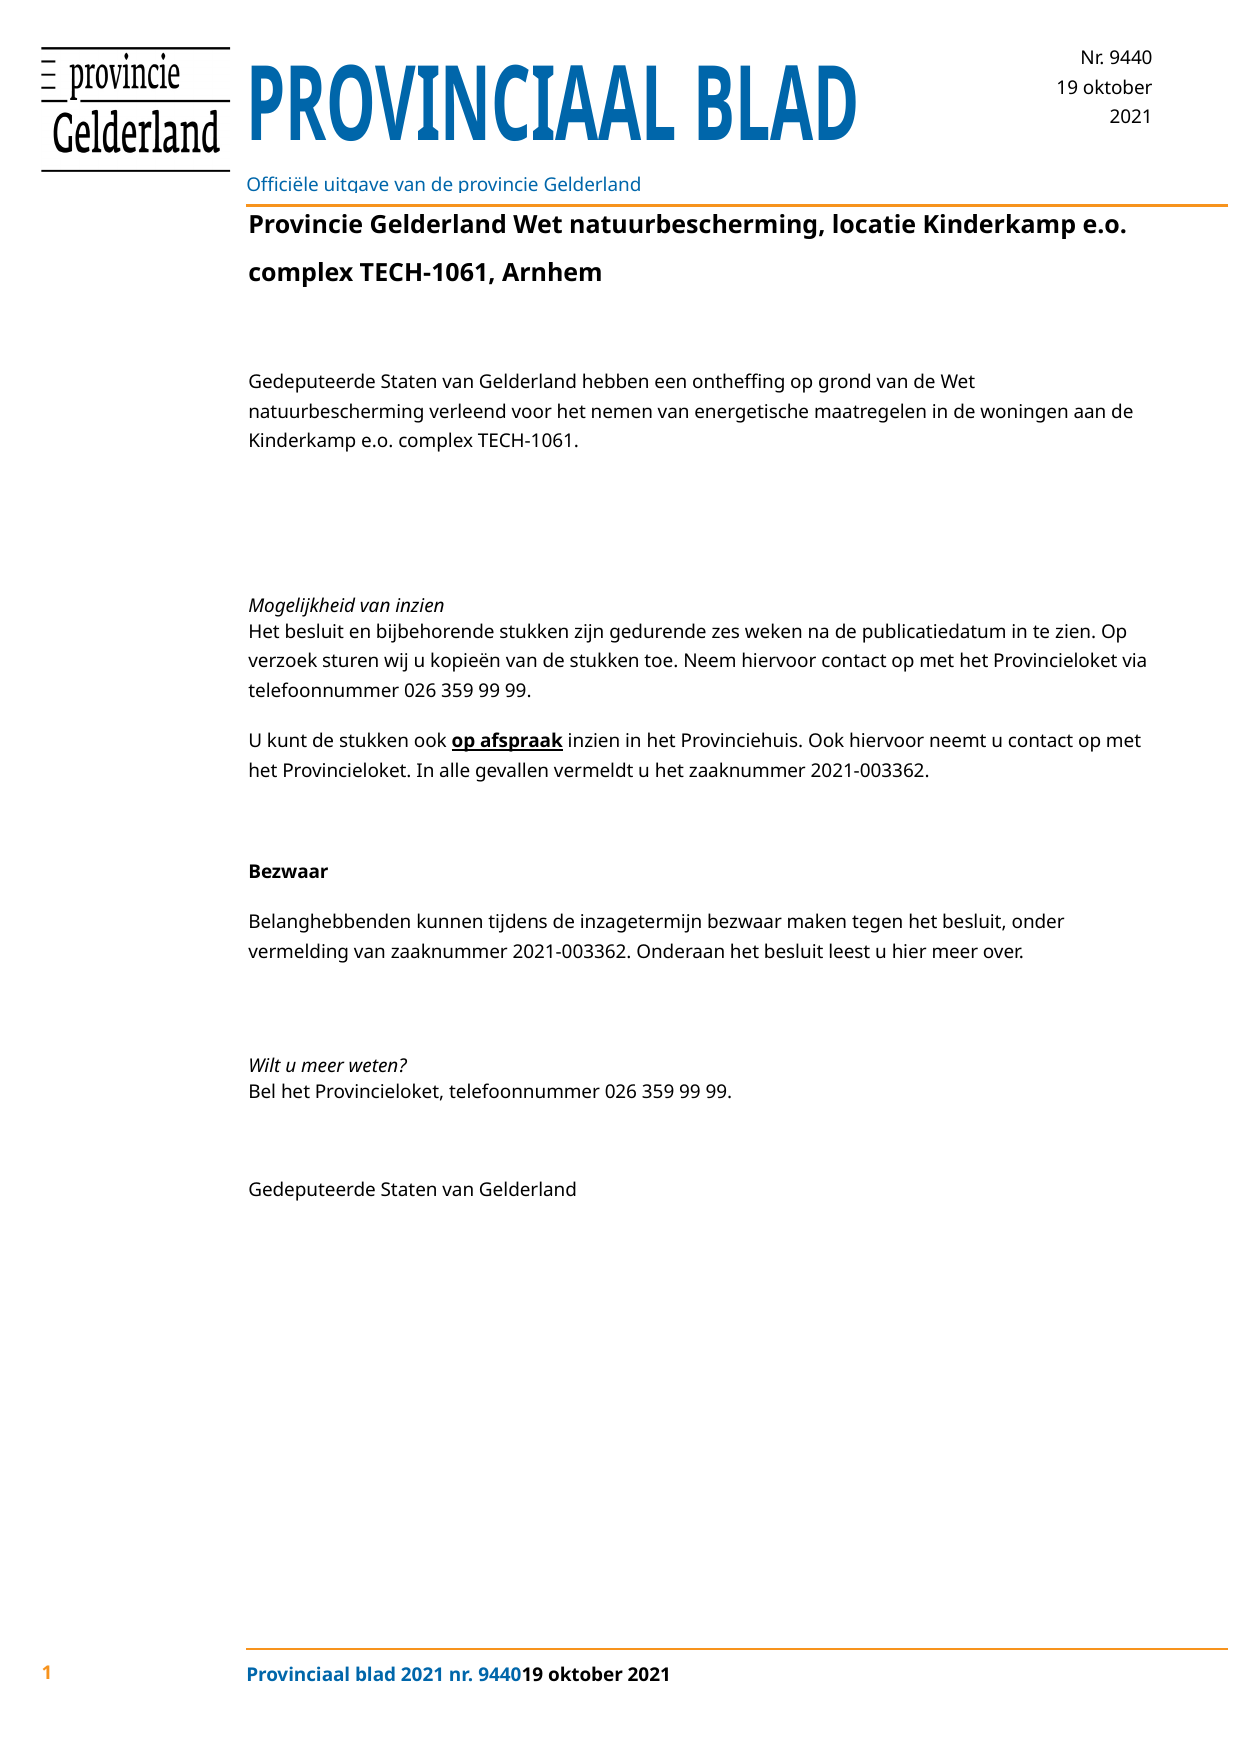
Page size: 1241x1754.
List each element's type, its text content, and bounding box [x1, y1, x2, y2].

picture [41, 47, 231, 172]
text Wilt u meer weten? [248, 1052, 1152, 1078]
text Gedeputeerde Staten van Gelderland [248, 1176, 1152, 1202]
text Het besluit en bijbehorende stukken zijn gedurende zes weken na de publicatiedatum in te zien. Op verzoek sturen wij u kopieën van de stukken toe. Neem hiervoor contact op met het Provincieloket via telefoonnummer 026 359 99 99. [248, 618, 1152, 703]
text Belanghebbenden kunnen tijdens de inzagetermijn bezwaar maken tegen het besluit, onder vermelding van zaaknummer 2021-003362. Onderaan het besluit leest u hier meer over. [248, 908, 1152, 964]
text U kunt de stukken ook op afspraak inzien in het Provinciehuis. Ook hiervoor neemt u contact op met het Provincieloket. In alle gevallen vermeldt u het zaaknummer 2021-003362. [248, 728, 1152, 783]
text Provincie Gelderland Wet natuurbescherming, locatie Kinderkamp e.o. complex TECH-1061, Arnhem [248, 207, 1152, 288]
text Bezwaar [248, 858, 1152, 884]
text Mogelijkheid van inzien [248, 592, 1152, 618]
text Gedeputeerde Staten van Gelderland hebben een ontheffing op grond van de Wet natuurbescherming verleend voor het nemen van energetische maatregelen in de woningen aan de Kinderkamp e.o. complex TECH-1061. [248, 368, 1152, 453]
text Bel het Provincieloket, telefoonnummer 026 359 99 99. [248, 1078, 1152, 1104]
